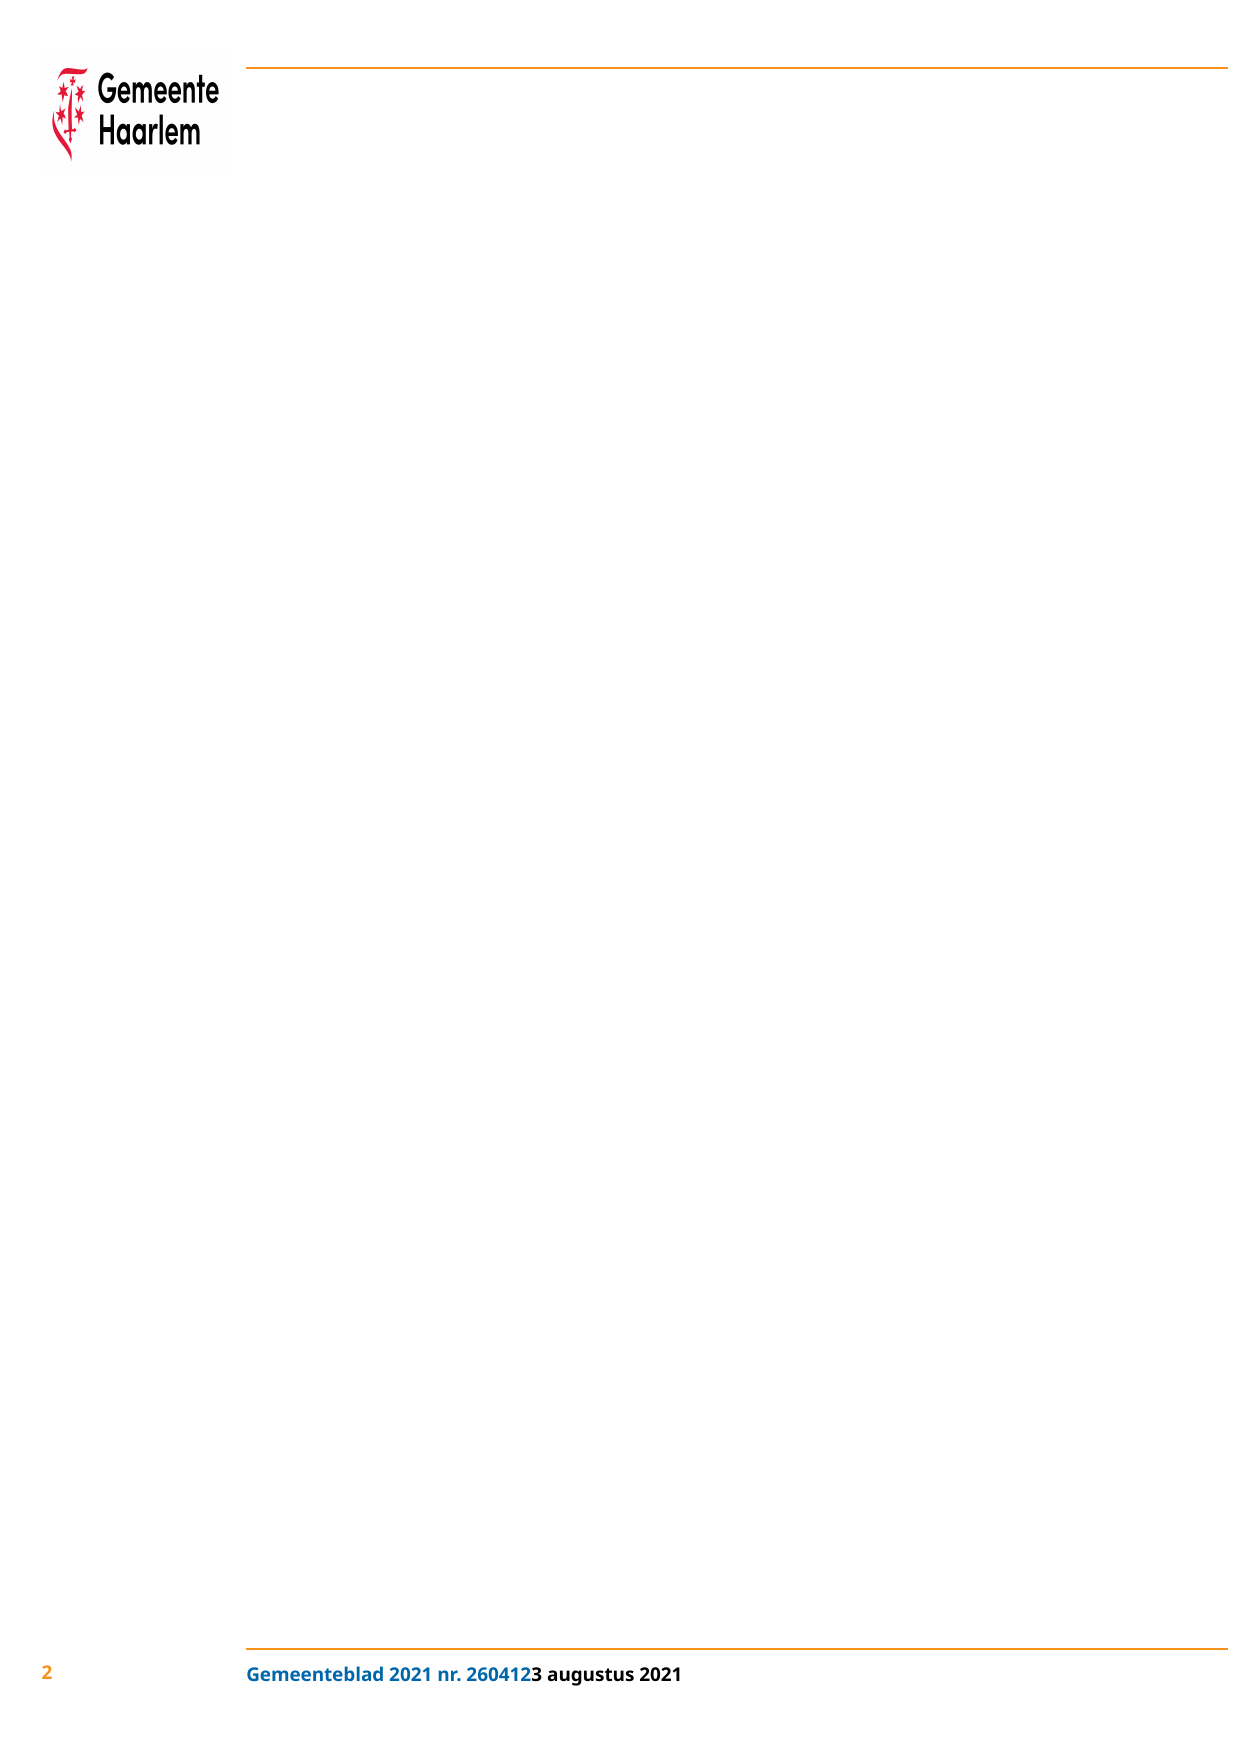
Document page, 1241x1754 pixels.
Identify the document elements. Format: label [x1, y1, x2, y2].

picture [41, 47, 231, 172]
